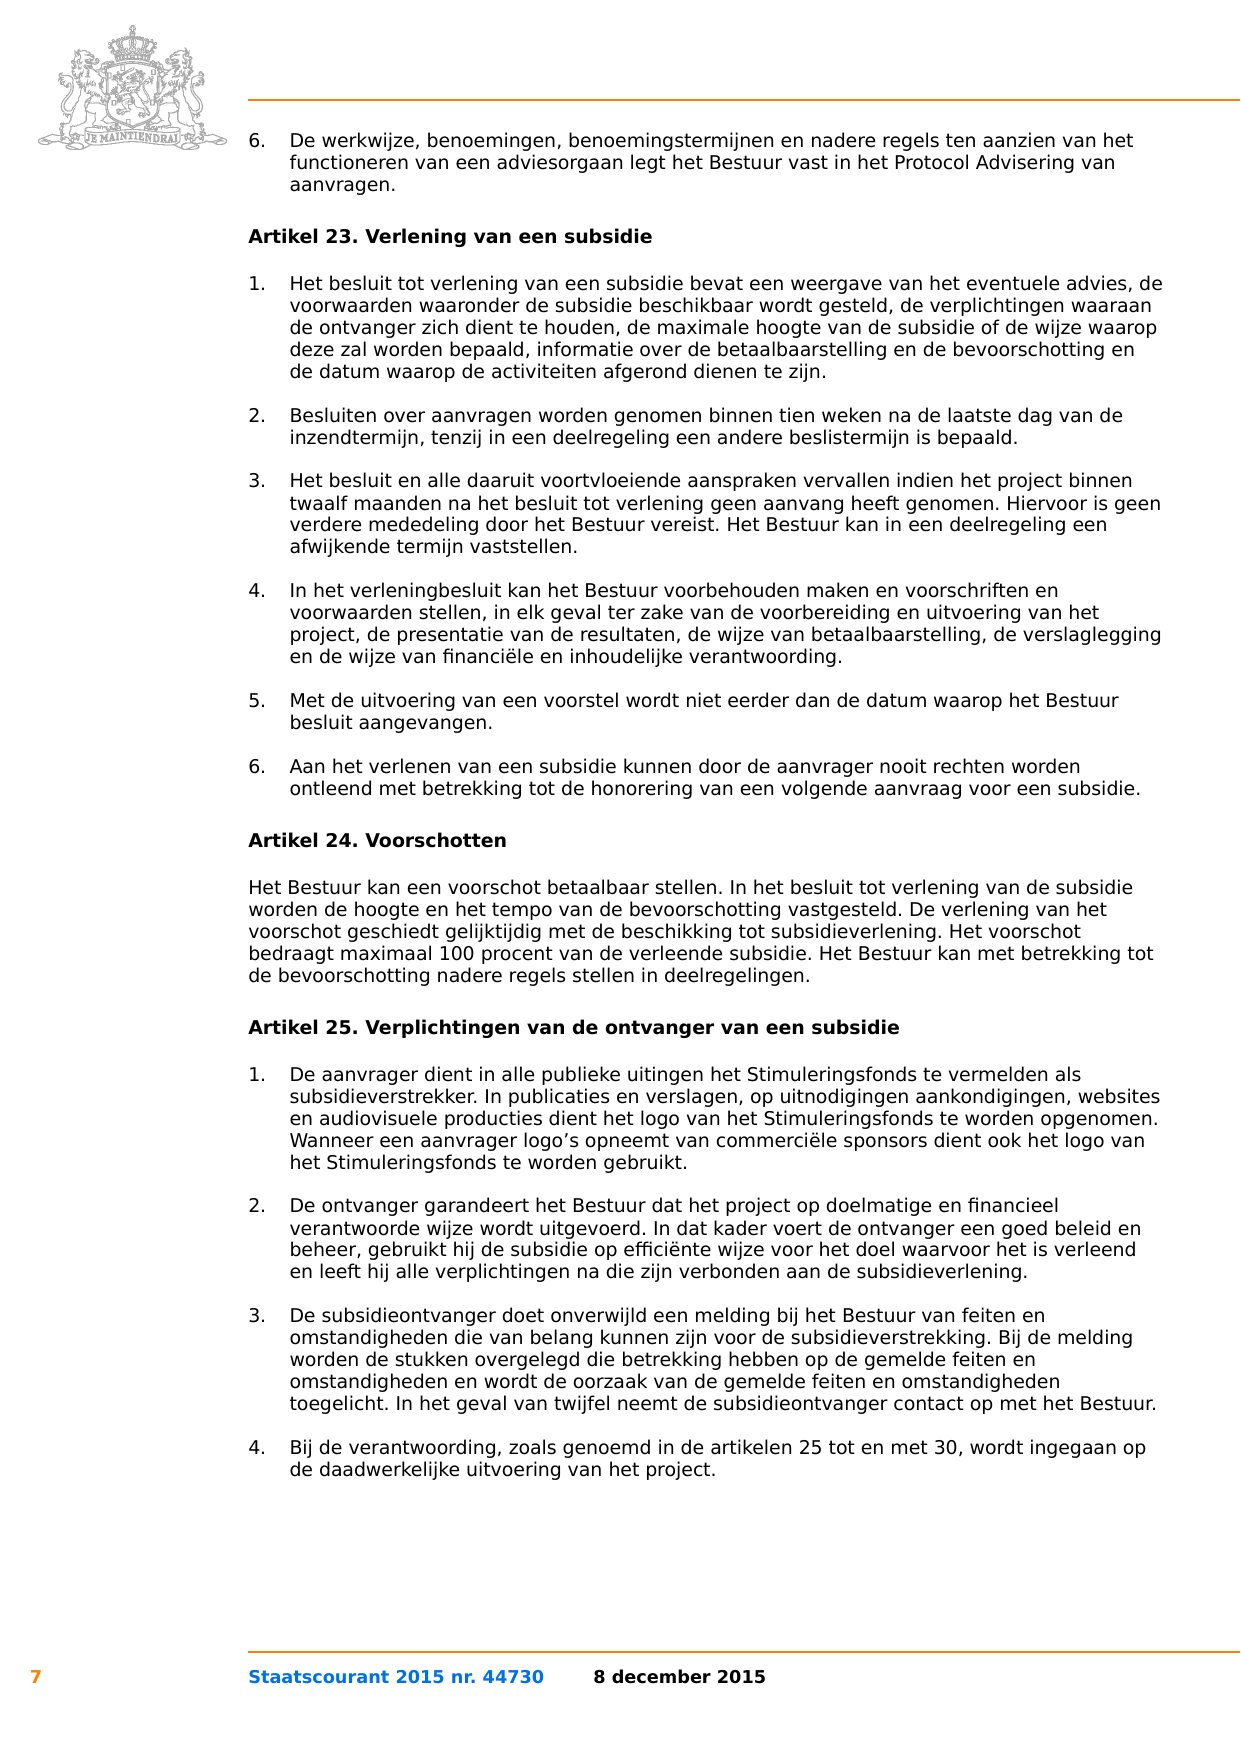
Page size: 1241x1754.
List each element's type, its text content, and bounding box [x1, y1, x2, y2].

text 4. Bij de verantwoording, zoals genoemd in de artikelen 25 tot en met 30, wordt ingegaan op de daadwerkelijke uitvoering van het project. [248, 1437, 1163, 1481]
text Het Bestuur kan een voorschot betaalbaar stellen. In het besluit tot verlening van de subsidie worden de hoogte en het tempo van de bevoorschotting vastgesteld. De verlening van het voorschot geschiedt gelijktijdig met de beschikking tot subsidieverlening. Het voorschot bedraagt maximaal 100 procent van de verleende subsidie. Het Bestuur kan met betrekking tot de bevoorschotting nadere regels stellen in deelregelingen. [248, 877, 1163, 987]
subtitle Artikel 25. Verplichtingen van de ontvanger van een subsidie [248, 1017, 1163, 1039]
text 3. Het besluit en alle daaruit voortvloeiende aanspraken vervallen indien het project binnen twaalf maanden na het besluit tot verlening geen aanvang heeft genomen. Hiervoor is geen verdere mededeling door het Bestuur vereist. Het Bestuur kan in een deelregeling een afwijkende termijn vaststellen. [248, 470, 1163, 558]
picture [38, 25, 227, 150]
subtitle Artikel 24. Voorschotten [248, 830, 1163, 852]
text 1. De aanvrager dient in alle publieke uitingen het Stimuleringsfonds te vermelden als subsidieverstrekker. In publicaties en verslagen, op uitnodigingen aankondigingen, websites en audiovisuele producties dient het logo van het Stimuleringsfonds te worden opgenomen. Wanneer een aanvrager logo’s opneemt van commerciële sponsors dient ook het logo van het Stimuleringsfonds te worden gebruikt. [248, 1064, 1163, 1173]
subtitle Artikel 23. Verlening van een subsidie [248, 226, 1163, 248]
text 4. In het verleningbesluit kan het Bestuur voorbehouden maken en voorschriften en voorwaarden stellen, in elk geval ter zake van de voorbereiding en uitvoering van het project, de presentatie van de resultaten, de wijze van betaalbaarstelling, de verslaglegging en de wijze van financiële en inhoudelijke verantwoording. [248, 580, 1163, 668]
text 5. Met de uitvoering van een voorstel wordt niet eerder dan de datum waarop het Bestuur besluit aangevangen. [248, 690, 1163, 734]
text 6. De werkwijze, benoemingen, benoemingstermijnen en nadere regels ten aanzien van het functioneren van een adviesorgaan legt het Bestuur vast in het Protocol Advisering van aanvragen. [248, 130, 1163, 196]
text 6. Aan het verlenen van een subsidie kunnen door de aanvrager nooit rechten worden ontleend met betrekking tot de honorering van een volgende aanvraag voor een subsidie. [248, 756, 1163, 800]
text 2. Besluiten over aanvragen worden genomen binnen tien weken na de laatste dag van de inzendtermijn, tenzij in een deelregeling een andere beslistermijn is bepaald. [248, 404, 1163, 448]
text 1. Het besluit tot verlening van een subsidie bevat een weergave van het eventuele advies, de voorwaarden waaronder de subsidie beschikbaar wordt gesteld, de verplichtingen waaraan de ontvanger zich dient te houden, de maximale hoogte van de subsidie of de wijze waarop deze zal worden bepaald, informatie over de betaalbaarstelling en de bevoorschotting en de datum waarop de activiteiten afgerond dienen te zijn. [248, 273, 1163, 383]
text 3. De subsidieontvanger doet onverwijld een melding bij het Bestuur van feiten en omstandigheden die van belang kunnen zijn voor de subsidieverstrekking. Bij de melding worden de stukken overgelegd die betrekking hebben op de gemelde feiten en omstandigheden en wordt de oorzaak van de gemelde feiten en omstandigheden toegelicht. In het geval van twijfel neemt de subsidieontvanger contact op met het Bestuur. [248, 1305, 1163, 1415]
text 2. De ontvanger garandeert het Bestuur dat het project op doelmatige en financieel verantwoorde wijze wordt uitgevoerd. In dat kader voert de ontvanger een goed beleid en beheer, gebruikt hij de subsidie op efficiënte wijze voor het doel waarvoor het is verleend en leeft hij alle verplichtingen na die zijn verbonden aan de subsidieverlening. [248, 1195, 1163, 1283]
